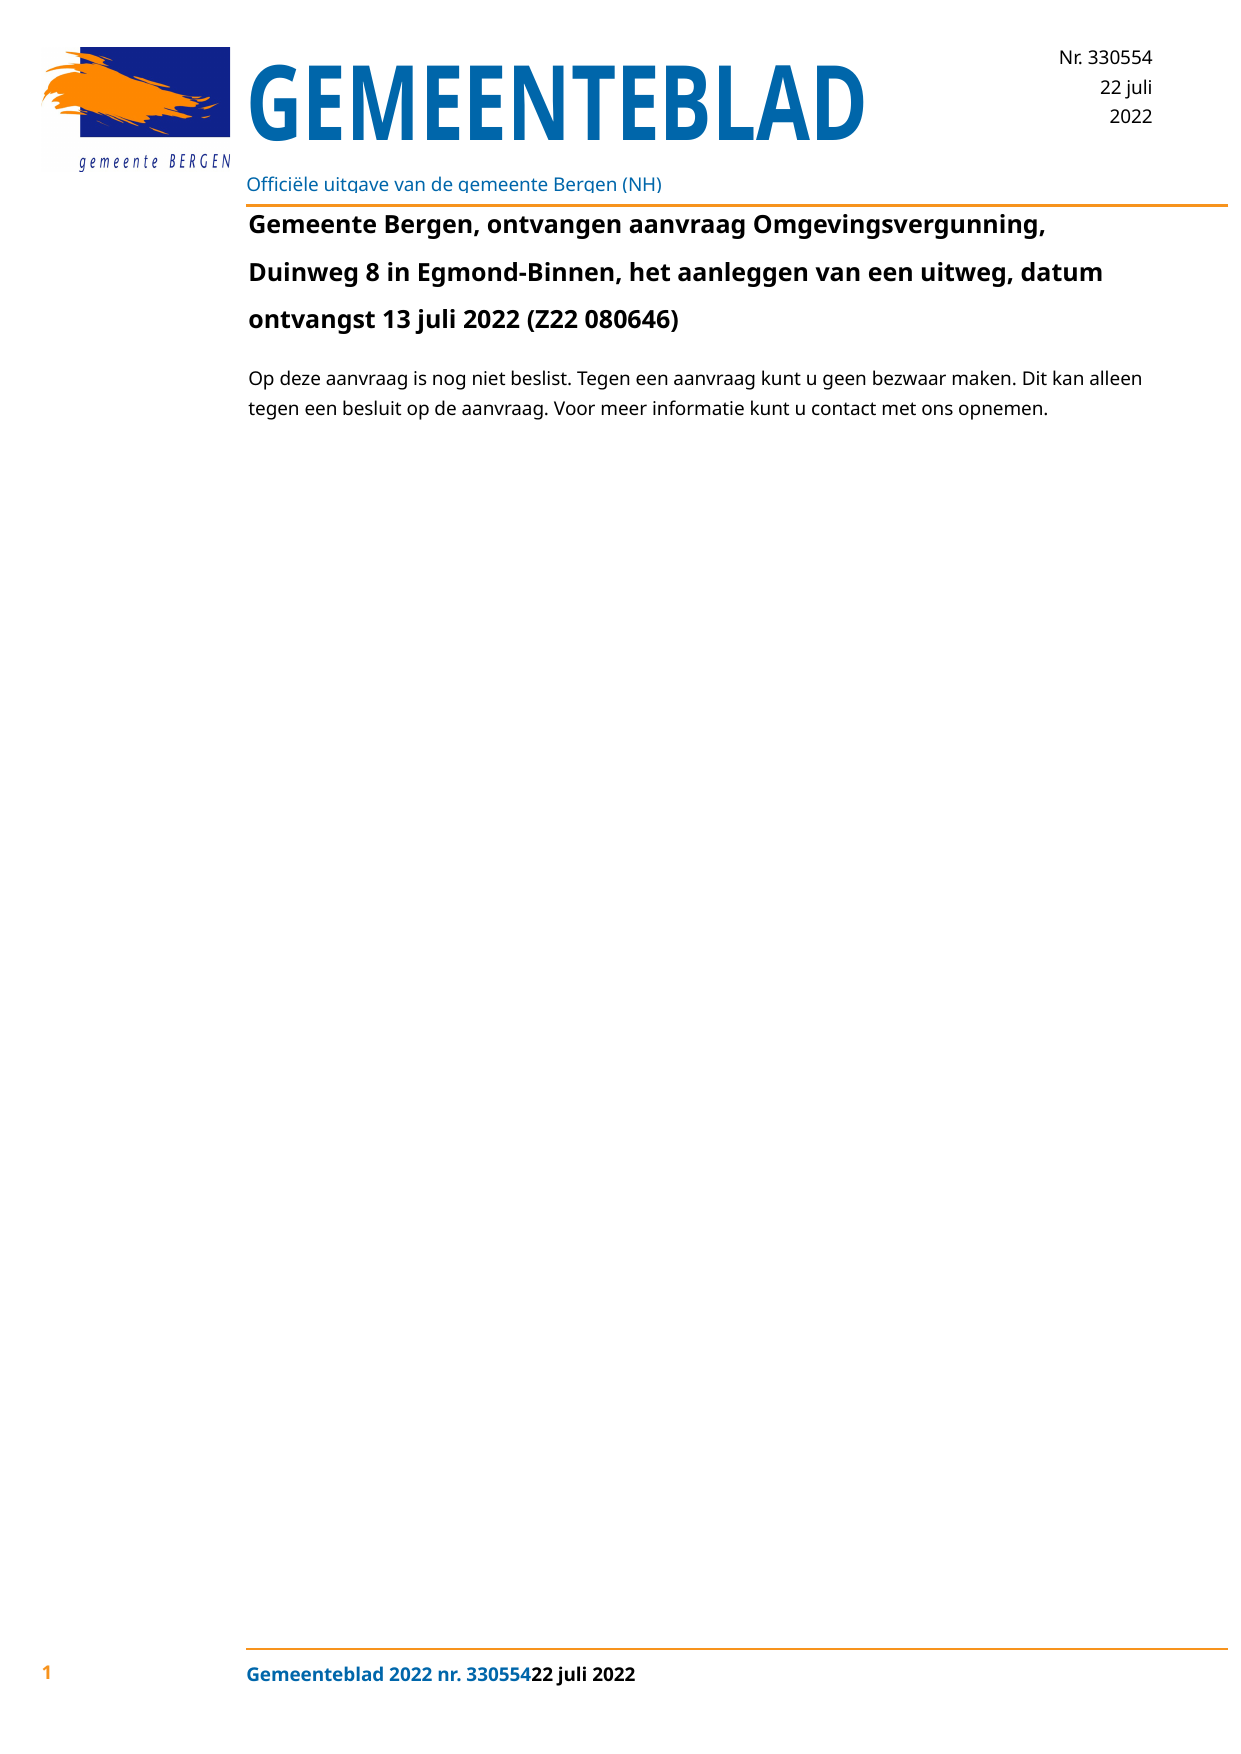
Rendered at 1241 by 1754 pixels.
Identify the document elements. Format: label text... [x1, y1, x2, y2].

text Gemeente Bergen, ontvangen aanvraag Omgevingsvergunning, Duinweg 8 in Egmond-Binnen, het aanleggen van een uitweg, datum ontvangst 13 juli 2022 (Z22 080646) [248, 207, 1152, 336]
text Op deze aanvraag is nog niet beslist. Tegen een aanvraag kunt u geen bezwaar maken. Dit kan alleen tegen een besluit op de aanvraag. Voor meer informatie kunt u contact met ons opnemen. [248, 366, 1152, 421]
picture [41, 47, 231, 172]
